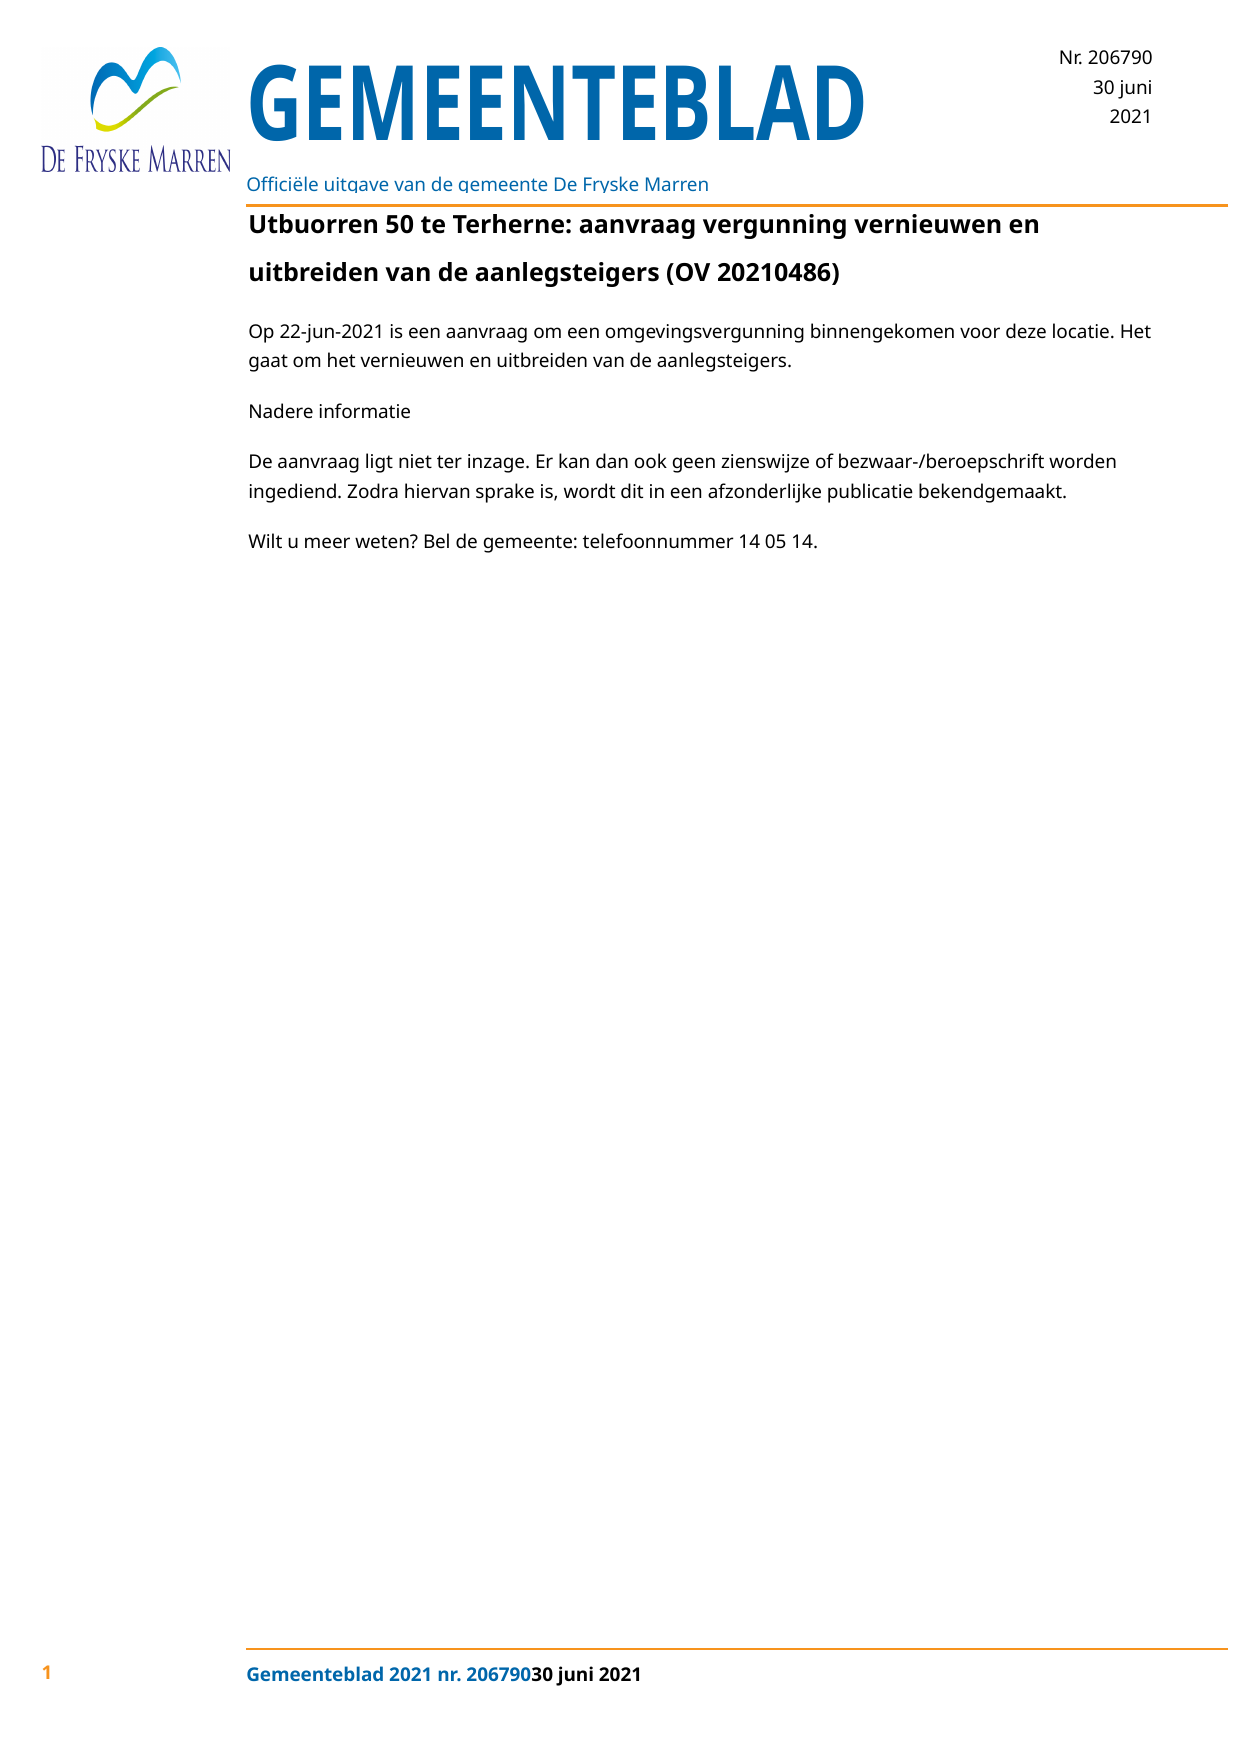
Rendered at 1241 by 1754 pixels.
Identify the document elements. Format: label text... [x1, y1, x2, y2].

text Nadere informatie [248, 398, 1152, 424]
picture [41, 47, 231, 172]
text Wilt u meer weten? Bel de gemeente: telefoonnummer 14 05 14. [248, 528, 1152, 554]
text Op 22-jun-2021 is een aanvraag om een omgevingsvergunning binnengekomen voor deze locatie. Het gaat om het vernieuwen en uitbreiden van de aanlegsteigers. [248, 318, 1152, 373]
text Utbuorren 50 te Terherne: aanvraag vergunning vernieuwen en uitbreiden van de aanlegsteigers (OV 20210486) [248, 207, 1152, 288]
text De aanvraag ligt niet ter inzage. Er kan dan ook geen zienswijze of bezwaar-/beroepschrift worden ingediend. Zodra hiervan sprake is, wordt dit in een afzonderlijke publicatie bekendgemaakt. [248, 448, 1152, 504]
